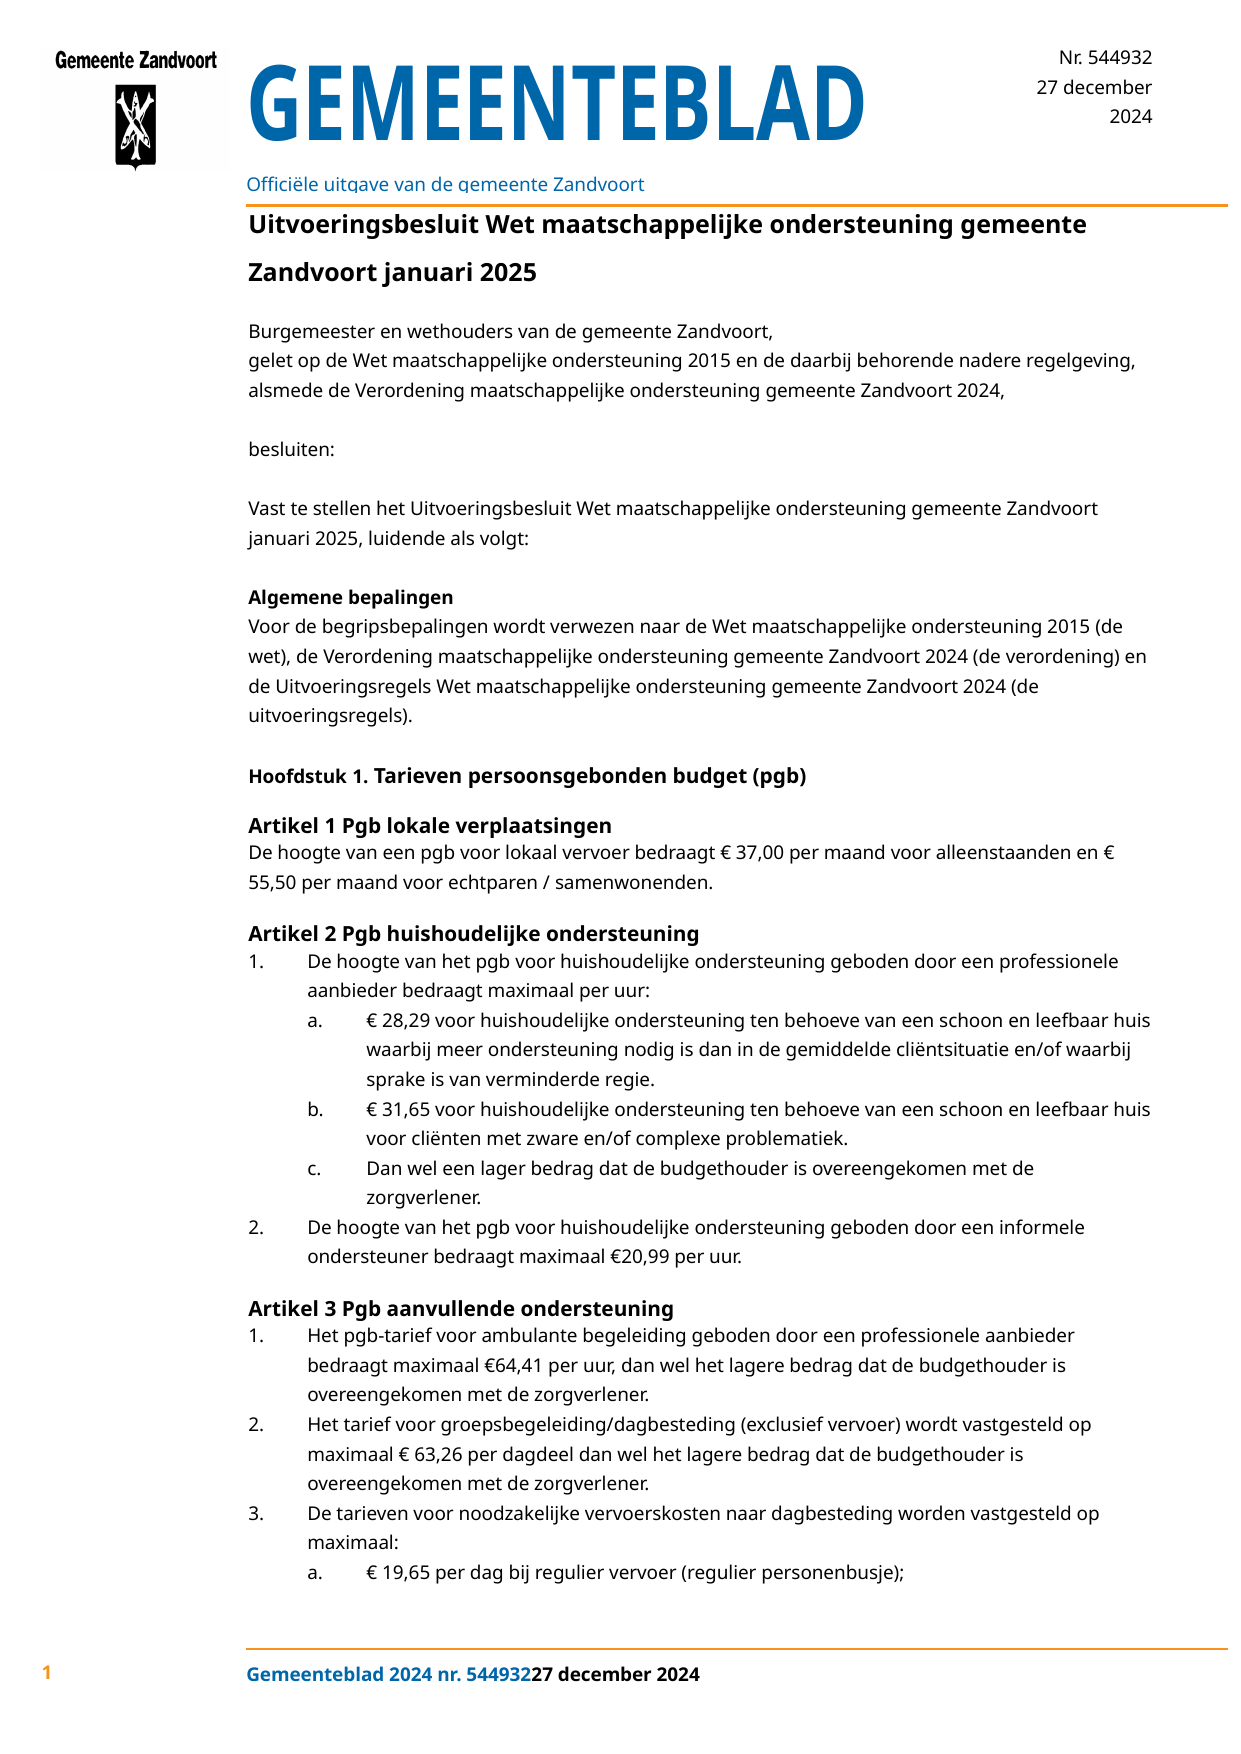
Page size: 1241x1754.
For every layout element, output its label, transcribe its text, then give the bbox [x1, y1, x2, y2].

text Vast te stellen het Uitvoeringsbesluit Wet maatschappelijke ondersteuning gemeente Zandvoort januari 2025, luidende als volgt: [248, 495, 1152, 551]
text Algemene bepalingen [248, 584, 1152, 610]
list € 19,65 per dag bij regulier vervoer (regulier personenbusje); [307, 1559, 1152, 1585]
text gelet op de Wet maatschappelijke ondersteuning 2015 en de daarbij behorende nadere regelgeving, alsmede de Verordening maatschappelijke ondersteuning gemeente Zandvoort 2024, [248, 347, 1152, 403]
text besluiten: [248, 436, 1152, 462]
text Artikel 1 Pgb lokale verplaatsingen [248, 811, 1152, 839]
picture [41, 47, 231, 172]
list De hoogte van het pgb voor huishoudelijke ondersteuning geboden door een professionele aanbieder bedraagt maximaal per uur: [248, 948, 1152, 1003]
text Hoofdstuk 1. Tarieven persoonsgebonden budget (pgb) [248, 762, 1152, 790]
text Artikel 2 Pgb huishoudelijke ondersteuning [248, 919, 1152, 948]
text Uitvoeringsbesluit Wet maatschappelijke ondersteuning gemeente Zandvoort januari 2025 [248, 207, 1152, 288]
text Burgemeester en wethouders van de gemeente Zandvoort, [248, 318, 1152, 344]
text De hoogte van een pgb voor lokaal vervoer bedraagt € 37,00 per maand voor alleenstaanden en € 55,50 per maand voor echtparen / samenwonenden. [248, 839, 1152, 895]
list € 31,65 voor huishoudelijke ondersteuning ten behoeve van een schoon en leefbaar huis voor cliënten met zware en/of complexe problematiek. [307, 1096, 1152, 1151]
list De tarieven voor noodzakelijke vervoerskosten naar dagbesteding worden vastgesteld op maximaal: [248, 1500, 1152, 1555]
text Voor de begripsbepalingen wordt verwezen naar de Wet maatschappelijke ondersteuning 2015 (de wet), de Verordening maatschappelijke ondersteuning gemeente Zandvoort 2024 (de verordening) en de Uitvoeringsregels Wet maatschappelijke ondersteuning gemeente Zandvoort 2024 (de uitvoeringsregels). [248, 614, 1152, 728]
list Het tarief voor groepsbegeleiding/dagbesteding (exclusief vervoer) wordt vastgesteld op maximaal € 63,26 per dagdeel dan wel het lagere bedrag dat de budgethouder is overeengekomen met de zorgverlener. [248, 1411, 1152, 1496]
list De hoogte van het pgb voor huishoudelijke ondersteuning geboden door een informele ondersteuner bedraagt maximaal €20,99 per uur. [248, 1214, 1152, 1269]
list € 28,29 voor huishoudelijke ondersteuning ten behoeve van een schoon en leefbaar huis waarbij meer ondersteuning nodig is dan in de gemiddelde cliëntsituatie en/of waarbij sprake is van verminderde regie. [307, 1007, 1152, 1092]
list Dan wel een lager bedrag dat de budgethouder is overeengekomen met de zorgverlener. [307, 1155, 1152, 1210]
text Artikel 3 Pgb aanvullende ondersteuning [248, 1294, 1152, 1322]
list Het pgb-tarief voor ambulante begeleiding geboden door een professionele aanbieder bedraagt maximaal €64,41 per uur, dan wel het lagere bedrag dat de budgethouder is overeengekomen met de zorgverlener. [248, 1322, 1152, 1407]
